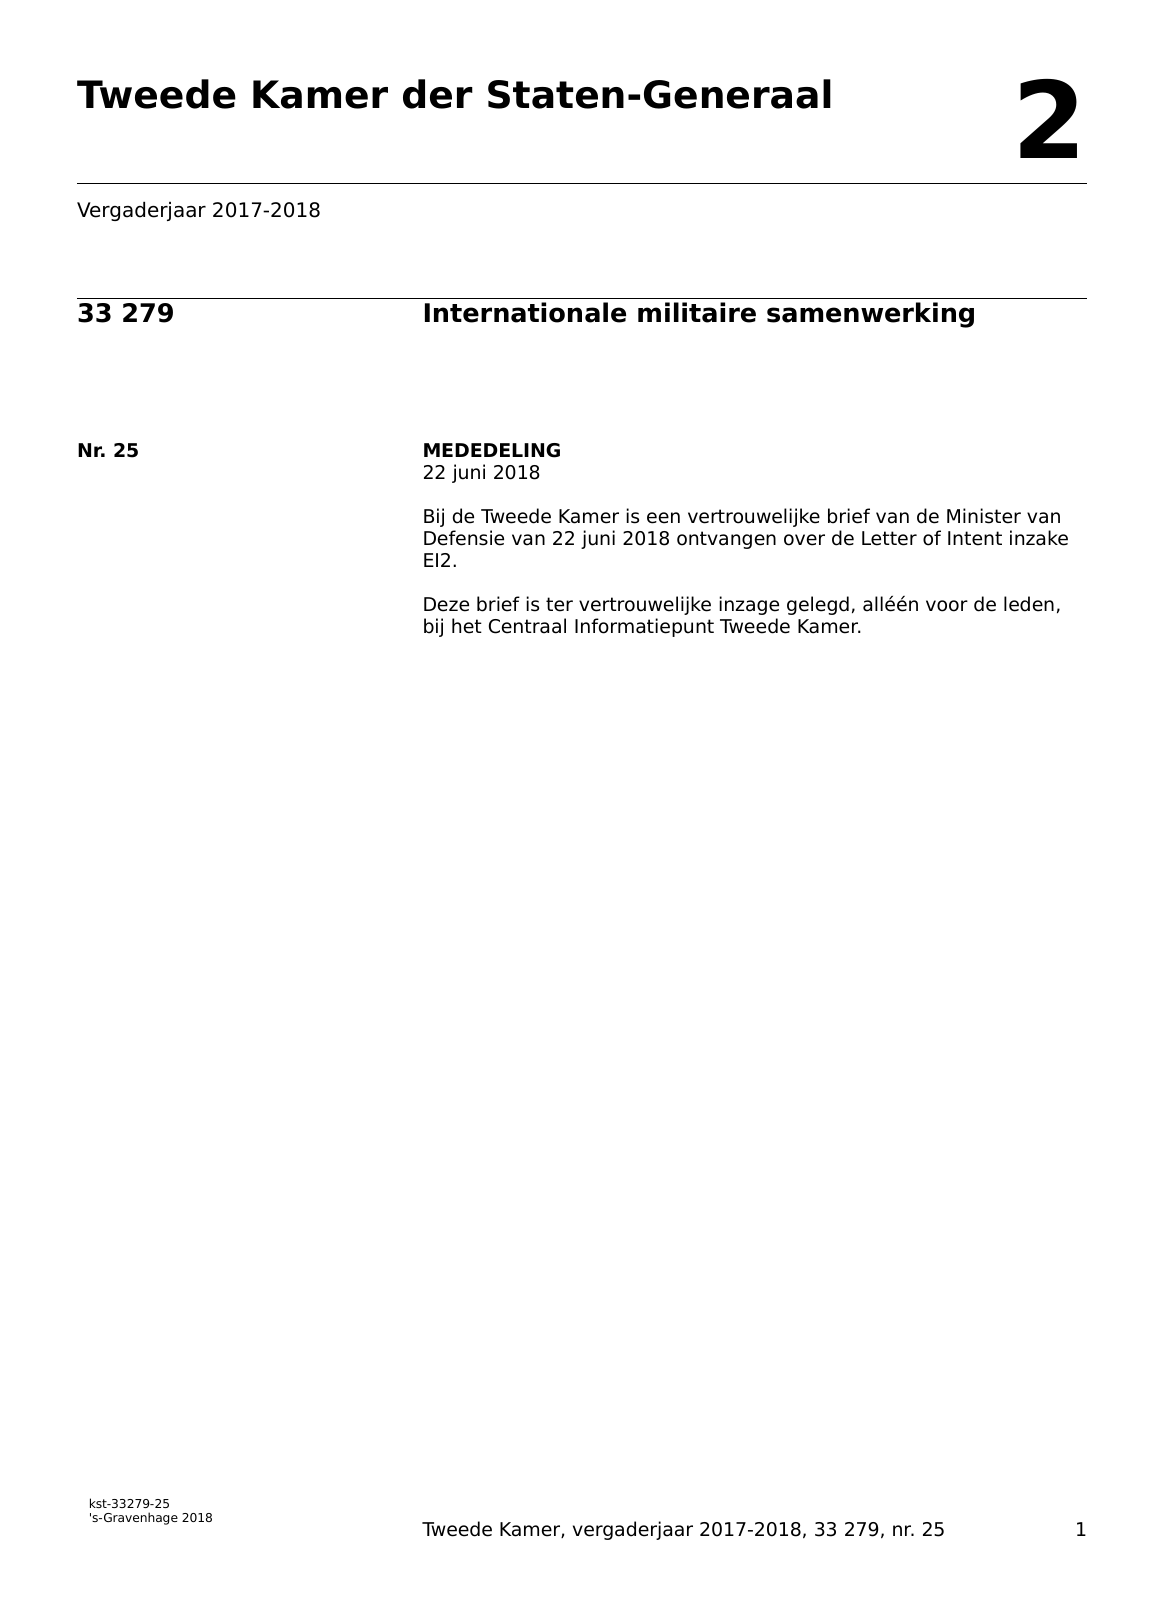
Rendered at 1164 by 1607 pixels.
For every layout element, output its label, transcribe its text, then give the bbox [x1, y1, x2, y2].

text Bij de Tweede Kamer is een vertrouwelijke brief van de Minister van Defensie van 22 juni 2018 ontvangen over de Letter of Intent inzake EI2. [422, 506, 1087, 572]
text 's-Gravenhage 2018 [88, 1511, 323, 1525]
subtitle Nr. 25 MEDEDELING [77, 440, 1087, 462]
subtitle 33 279 Internationale militaire samenwerking [77, 299, 1087, 329]
text 22 juni 2018 [422, 462, 1087, 484]
table_header Tweede Kamer der Staten-Generaal [77, 59, 886, 183]
table_header 2 [886, 59, 1087, 183]
text Deze brief is ter vertrouwelijke inzage gelegd, alléén voor de leden, bij het Centraal Informatiepunt Tweede Kamer. [422, 594, 1087, 638]
text kst-33279-25 [88, 1497, 323, 1511]
table_cell Vergaderjaar 2017-2018 [77, 184, 1087, 298]
